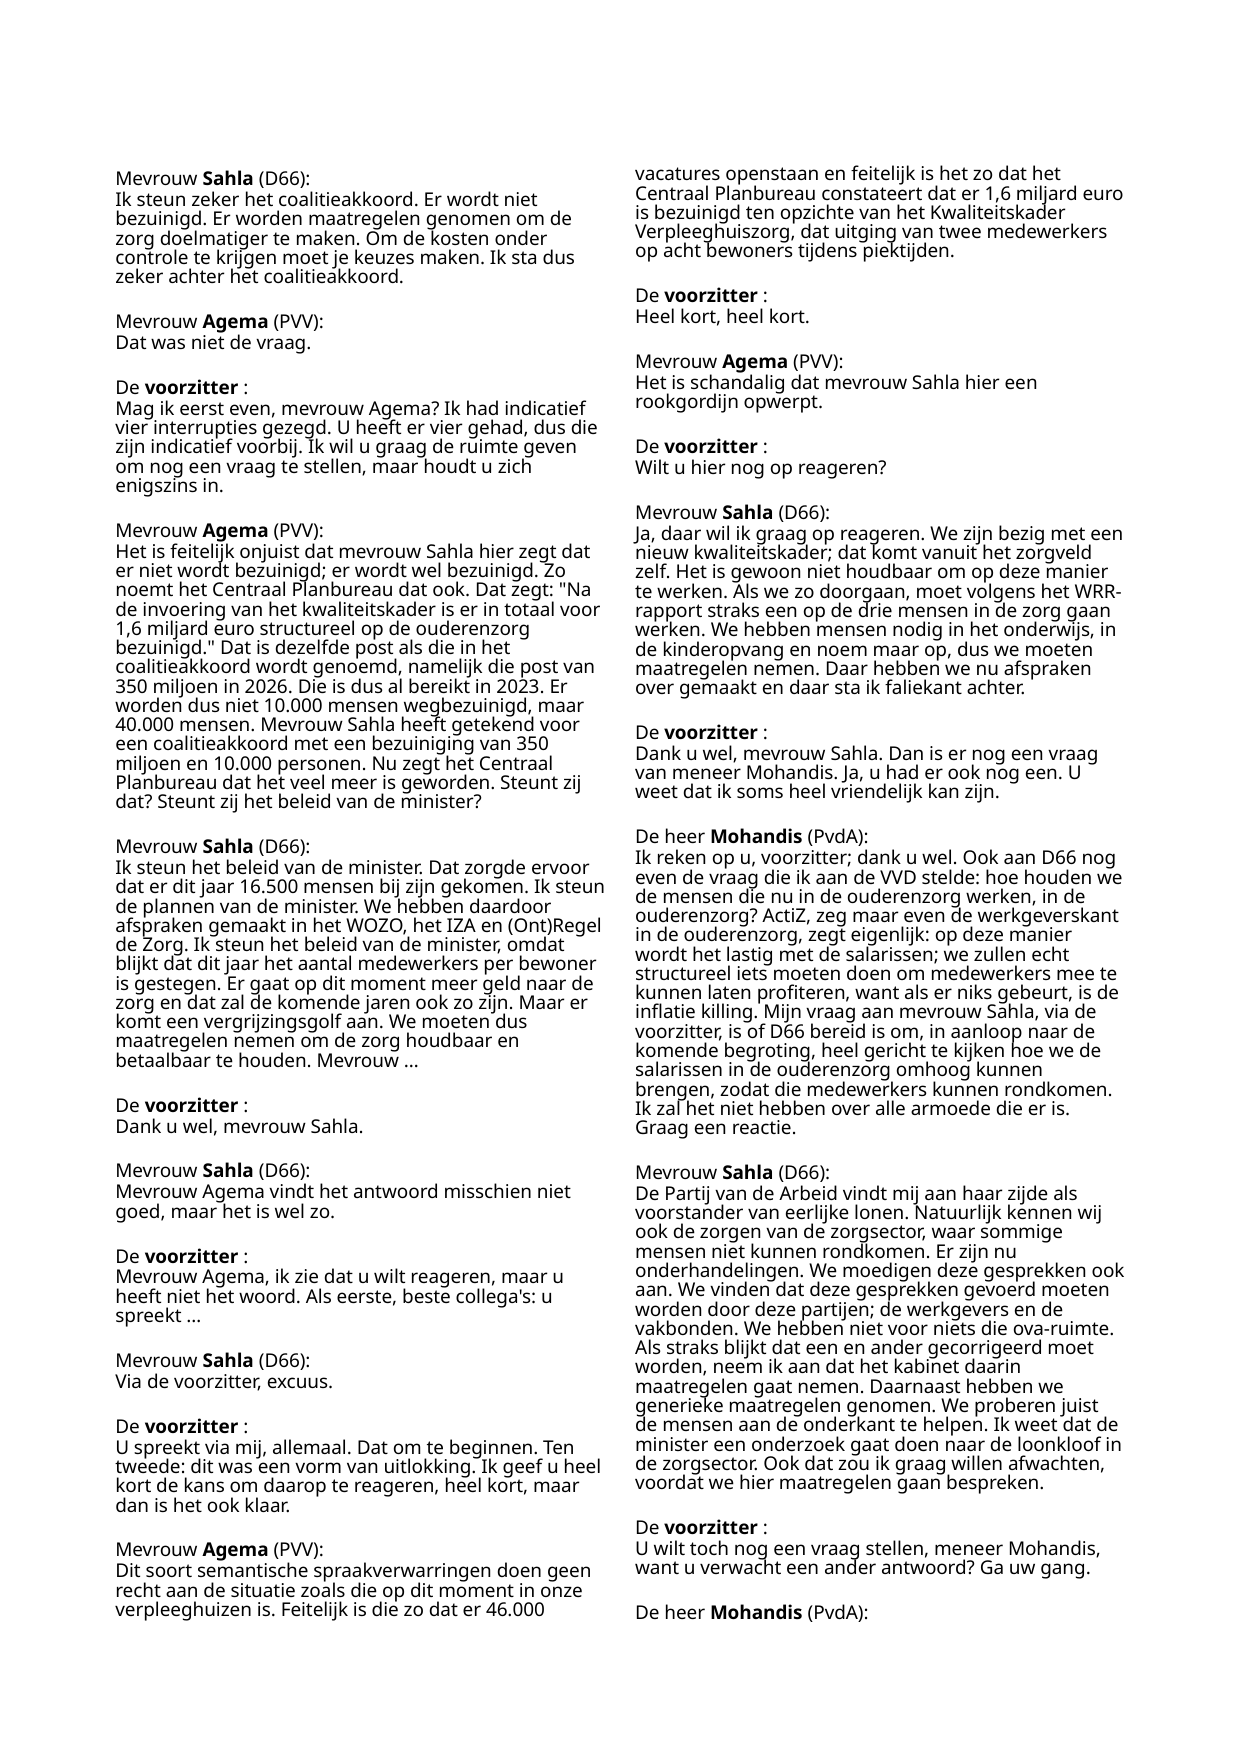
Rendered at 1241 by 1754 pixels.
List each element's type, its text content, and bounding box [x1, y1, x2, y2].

text Heel kort, heel kort. [635, 308, 1125, 327]
text Het is feitelijk onjuist dat mevrouw Sahla hier zegt dat er niet wordt bezuinigd; er wordt wel bezuinigd. Zo noemt het Centraal Planbureau dat ook. Dat zegt: "Na de invoering van het kwaliteitskader is er in totaal voor 1,6 miljard euro structureel op de ouderenzorg bezuinigd." Dat is dezelfde post als die in het coalitieakkoord wordt genoemd, namelijk die post van 350 miljoen in 2026. Die is dus al bereikt in 2023. Er worden dus niet 10.000 mensen wegbezuinigd, maar 40.000 mensen. Mevrouw Sahla heeft getekend voor een coalitieakkoord met een bezuiniging van 350 miljoen en 10.000 personen. Nu zegt het Centraal Planbureau dat het veel meer is geworden. Steunt zij dat? Steunt zij het beleid van de minister? [115, 543, 605, 812]
text Het is schandalig dat mevrouw Sahla hier een rookgordijn opwerpt. [635, 374, 1125, 413]
text Mevrouw Sahla (D66): [115, 165, 605, 191]
text De voorzitter : [115, 1092, 605, 1118]
text Ik reken op u, voorzitter; dank u wel. Ook aan D66 nog even de vraag die ik aan de VVD stelde: hoe houden we de mensen die nu in de ouderenzorg werken, in de ouderenzorg? ActiZ, zeg maar even de werkgeverskant in de ouderenzorg, zegt eigenlijk: op deze manier wordt het lastig met de salarissen; we zullen echt structureel iets moeten doen om medewerkers mee te kunnen laten profiteren, want als er niks gebeurt, is de inflatie killing. Mijn vraag aan mevrouw Sahla, via de voorzitter, is of D66 bereid is om, in aanloop naar de komende begroting, heel gericht te kijken hoe we de salarissen in de ouderenzorg omhoog kunnen brengen, zodat die medewerkers kunnen rondkomen. Ik zal het niet hebben over alle armoede die er is. Graag een reactie. [635, 849, 1125, 1138]
text Mevrouw Agema (PVV): [115, 1537, 605, 1562]
text Mevrouw Agema, ik zie dat u wilt reageren, maar u heeft niet het woord. Als eerste, beste collega's: u spreekt … [115, 1268, 605, 1326]
text Mevrouw Agema (PVV): [115, 517, 605, 543]
text Ik steun zeker het coalitieakkoord. Er wordt niet bezuinigd. Er worden maatregelen genomen om de zorg doelmatiger te maken. Om de kosten onder controle te krijgen moet je keuzes maken. Ik sta dus zeker achter het coalitieakkoord. [115, 191, 605, 287]
text Mevrouw Agema vindt het antwoord misschien niet goed, maar het is wel zo. [115, 1183, 605, 1222]
text De voorzitter : [115, 1243, 605, 1268]
text Dank u wel, mevrouw Sahla. [115, 1118, 605, 1137]
text Ik steun het beleid van de minister. Dat zorgde ervoor dat er dit jaar 16.500 mensen bij zijn gekomen. Ik steun de plannen van de minister. We hebben daardoor afspraken gemaakt in het WOZO, het IZA en (Ont)Regel de Zorg. Ik steun het beleid van de minister, omdat blijkt dat dit jaar het aantal medewerkers per bewoner is gestegen. Er gaat op dit moment meer geld naar de zorg en dat zal de komende jaren ook zo zijn. Maar er komt een vergrijzingsgolf aan. We moeten dus maatregelen nemen om de zorg houdbaar en betaalbaar te houden. Mevrouw … [115, 859, 605, 1071]
text Mevrouw Sahla (D66): [115, 1158, 605, 1183]
text De voorzitter : [635, 433, 1125, 459]
text vacatures openstaan en feitelijk is het zo dat het Centraal Planbureau constateert dat er 1,6 miljard euro is bezuinigd ten opzichte van het Kwaliteitskader Verpleeghuiszorg, dat uitging van twee medewerkers op acht bewoners tijdens piektijden. [635, 165, 1125, 262]
text Ja, daar wil ik graag op reageren. We zijn bezig met een nieuw kwaliteitskader; dat komt vanuit het zorgveld zelf. Het is gewoon niet houdbaar om op deze manier te werken. Als we zo doorgaan, moet volgens het WRR-rapport straks een op de drie mensen in de zorg gaan werken. We hebben mensen nodig in het onderwijs, in de kinderopvang en noem maar op, dus we moeten maatregelen nemen. Daar hebben we nu afspraken over gemaakt en daar sta ik faliekant achter. [635, 525, 1125, 698]
text De voorzitter : [635, 1514, 1125, 1540]
text Mag ik eerst even, mevrouw Agema? Ik had indicatief vier interrupties gezegd. U heeft er vier gehad, dus die zijn indicatief voorbij. Ik wil u graag de ruimte geven om nog een vraag te stellen, maar houdt u zich enigszins in. [115, 400, 605, 496]
text Dat was niet de vraag. [115, 334, 605, 353]
text Mevrouw Agema (PVV): [115, 308, 605, 334]
text Wilt u hier nog op reageren? [635, 459, 1125, 478]
text Via de voorzitter, excuus. [115, 1373, 605, 1392]
text U spreekt via mij, allemaal. Dat om te beginnen. Ten tweede: dit was een vorm van uitlokking. Ik geef u heel kort de kans om daarop te reageren, heel kort, maar dan is het ook klaar. [115, 1439, 605, 1516]
text De voorzitter : [635, 719, 1125, 745]
text De Partij van de Arbeid vindt mij aan haar zijde als voorstander van eerlijke lonen. Natuurlijk kennen wij ook de zorgen van de zorgsector, waar sommige mensen niet kunnen rondkomen. Er zijn nu onderhandelingen. We moedigen deze gesprekken ook aan. We vinden dat deze gesprekken gevoerd moeten worden door deze partijen; de werkgevers en de vakbonden. We hebben niet voor niets die ova-ruimte. Als straks blijkt dat een en ander gecorrigeerd moet worden, neem ik aan dat het kabinet daarin maatregelen gaat nemen. Daarnaast hebben we generieke maatregelen genomen. We proberen juist de mensen aan de onderkant te helpen. Ik weet dat de minister een onderzoek gaat doen naar de loonkloof in de zorgsector. Ook dat zou ik graag willen afwachten, voordat we hier maatregelen gaan bespreken. [635, 1185, 1125, 1493]
text De heer Mohandis (PvdA): [635, 824, 1125, 849]
text U wilt toch nog een vraag stellen, meneer Mohandis, want u verwacht een ander antwoord? Ga uw gang. [635, 1540, 1125, 1578]
text De heer Mohandis (PvdA): [635, 1599, 1125, 1625]
text Mevrouw Sahla (D66): [635, 1159, 1125, 1185]
text De voorzitter : [115, 1413, 605, 1439]
text Mevrouw Agema (PVV): [635, 348, 1125, 374]
text Dit soort semantische spraakverwarringen doen geen recht aan de situatie zoals die op dit moment in onze verpleeghuizen is. Feitelijk is die zo dat er 46.000 [115, 1562, 605, 1620]
text De voorzitter : [115, 374, 605, 400]
text Mevrouw Sahla (D66): [115, 833, 605, 859]
text Dank u wel, mevrouw Sahla. Dan is er nog een vraag van meneer Mohandis. Ja, u had er ook nog een. U weet dat ik soms heel vriendelijk kan zijn. [635, 745, 1125, 803]
text De voorzitter : [635, 282, 1125, 308]
text Mevrouw Sahla (D66): [115, 1347, 605, 1373]
text Mevrouw Sahla (D66): [635, 499, 1125, 525]
